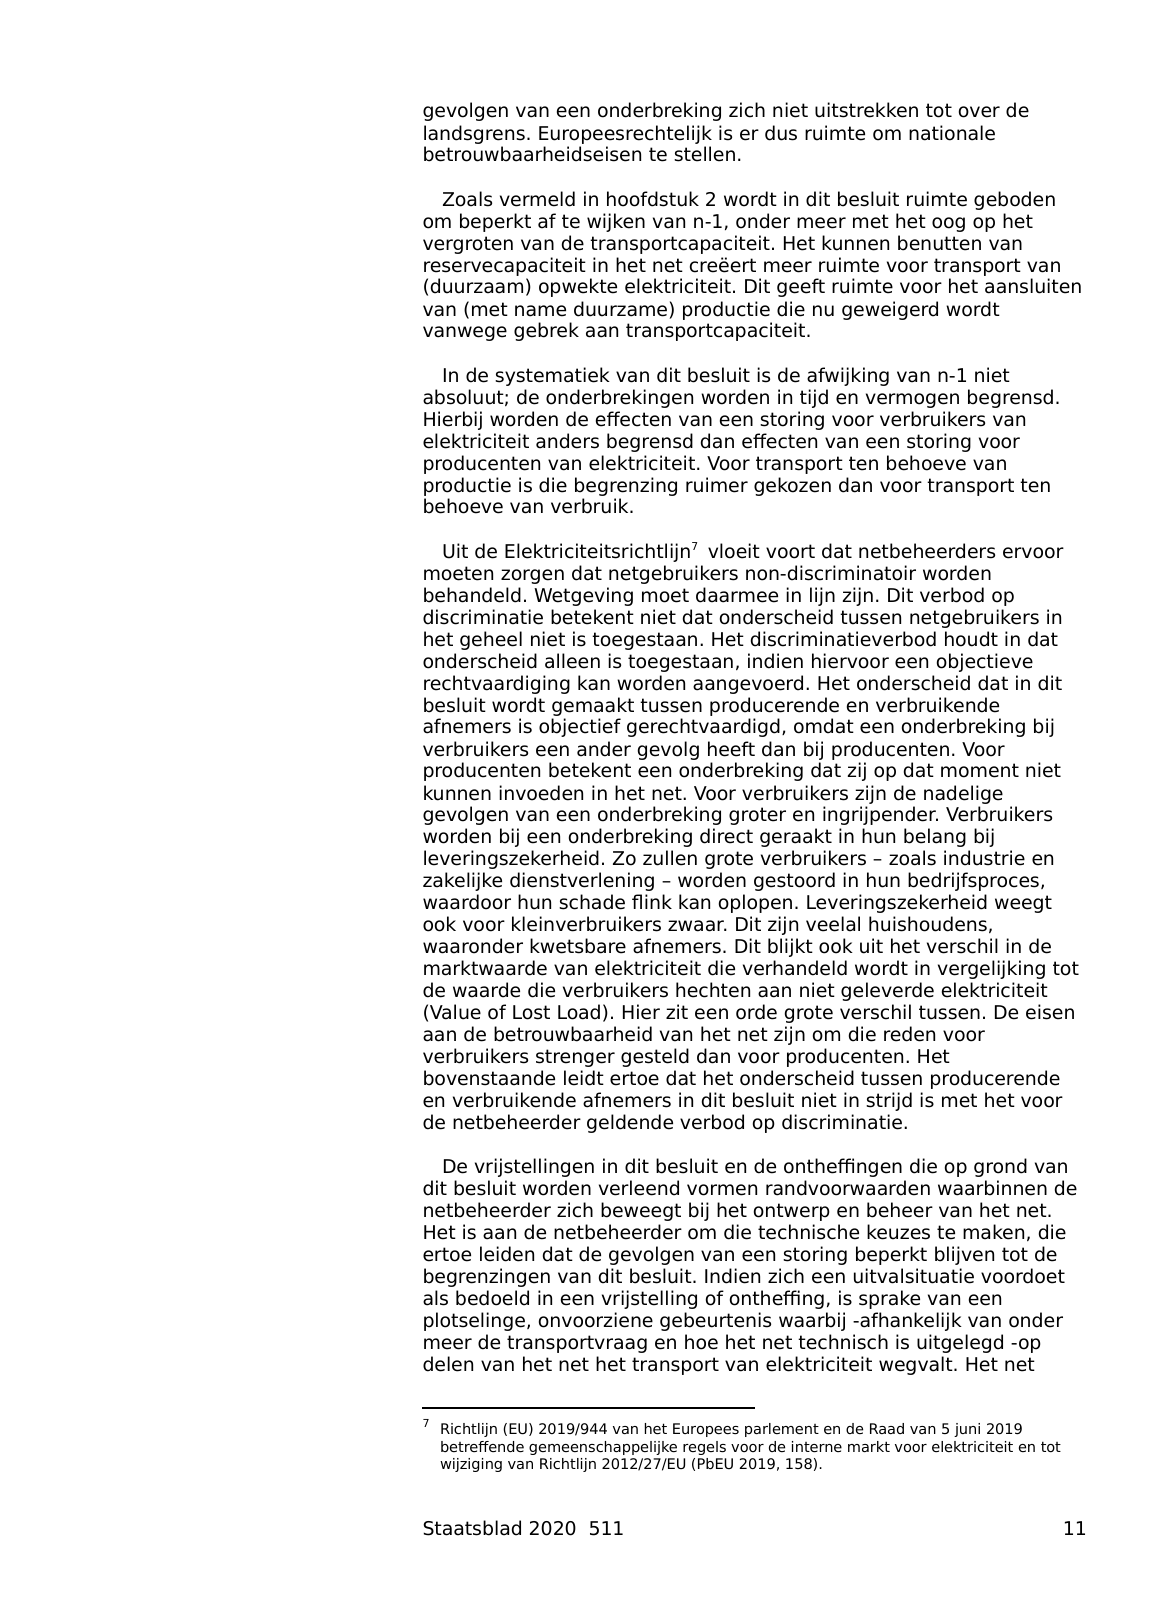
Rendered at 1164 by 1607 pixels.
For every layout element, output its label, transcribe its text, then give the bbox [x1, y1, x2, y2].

text Uit de Elektriciteitsrichtlijn vloeit voort dat netbeheerders ervoor moeten zorgen dat netgebruikers non-discriminatoir worden behandeld. Wetgeving moet daarmee in lijn zijn. Dit verbod op discriminatie betekent niet dat onderscheid tussen netgebruikers in het geheel niet is toegestaan. Het discriminatieverbod houdt in dat onderscheid alleen is toegestaan, indien hiervoor een objectieve rechtvaardiging kan worden aangevoerd. Het onderscheid dat in dit besluit wordt gemaakt tussen producerende en verbruikende afnemers is objectief gerechtvaardigd, omdat een onderbreking bij verbruikers een ander gevolg heeft dan bij producenten. Voor producenten betekent een onderbreking dat zij op dat moment niet kunnen invoeden in het net. Voor verbruikers zijn de nadelige gevolgen van een onderbreking groter en ingrijpender. Verbruikers worden bij een onderbreking direct geraakt in hun belang bij leveringszekerheid. Zo zullen grote verbruikers – zoals industrie en zakelijke dienstverlening – worden gestoord in hun bedrijfsproces, waardoor hun schade flink kan oplopen. Leveringszekerheid weegt ook voor kleinverbruikers zwaar. Dit zijn veelal huishoudens, waaronder kwetsbare afnemers. Dit blijkt ook uit het verschil in de marktwaarde van elektriciteit die verhandeld wordt in vergelijking tot de waarde die verbruikers hechten aan niet geleverde elektriciteit (Value of Lost Load). Hier zit een orde grote verschil tussen. De eisen aan de betrouwbaarheid van het net zijn om die reden voor verbruikers strenger gesteld dan voor producenten. Het bovenstaande leidt ertoe dat het onderscheid tussen producerende en verbruikende afnemers in dit besluit niet in strijd is met het voor de netbeheerder geldende verbod op discriminatie. [422, 541, 1087, 1134]
text In de systematiek van dit besluit is de afwijking van n-1 niet absoluut; de onderbrekingen worden in tijd en vermogen begrensd. Hierbij worden de effecten van een storing voor verbruikers van elektriciteit anders begrensd dan effecten van een storing voor producenten van elektriciteit. Voor transport ten behoeve van productie is die begrenzing ruimer gekozen dan voor transport ten behoeve van verbruik. [422, 364, 1087, 518]
text Richtlijn (EU) 2019/944 van het Europees parlement en de Raad van 5 juni 2019 betreffende gemeenschappelijke regels voor de interne markt voor elektriciteit en tot wijziging van Richtlijn 2012/27/EU (PbEU 2019, 158). [422, 1417, 1087, 1473]
text De vrijstellingen in dit besluit en de ontheffingen die op grond van dit besluit worden verleend vormen randvoorwaarden waarbinnen de netbeheerder zich beweegt bij het ontwerp en beheer van het net. Het is aan de netbeheerder om die technische keuzes te maken, die ertoe leiden dat de gevolgen van een storing beperkt blijven tot de begrenzingen van dit besluit. Indien zich een uitvalsituatie voordoet als bedoeld in een vrijstelling of ontheffing, is sprake van een plotselinge, onvoorziene gebeurtenis waarbij -afhankelijk van onder meer de transportvraag en hoe het net technisch is uitgelegd -op delen van het net het transport van elektriciteit wegvalt. Het net [422, 1156, 1087, 1376]
text Zoals vermeld in hoofdstuk 2 wordt in dit besluit ruimte geboden om beperkt af te wijken van n-1, onder meer met het oog op het vergroten van de transportcapaciteit. Het kunnen benutten van reservecapaciteit in het net creëert meer ruimte voor transport van (duurzaam) opwekte elektriciteit. Dit geeft ruimte voor het aansluiten van (met name duurzame) productie die nu geweigerd wordt vanwege gebrek aan transportcapaciteit. [422, 188, 1087, 342]
text gevolgen van een onderbreking zich niet uitstrekken tot over de landsgrens. Europeesrechtelijk is er dus ruimte om nationale betrouwbaarheidseisen te stellen. [422, 100, 1087, 166]
